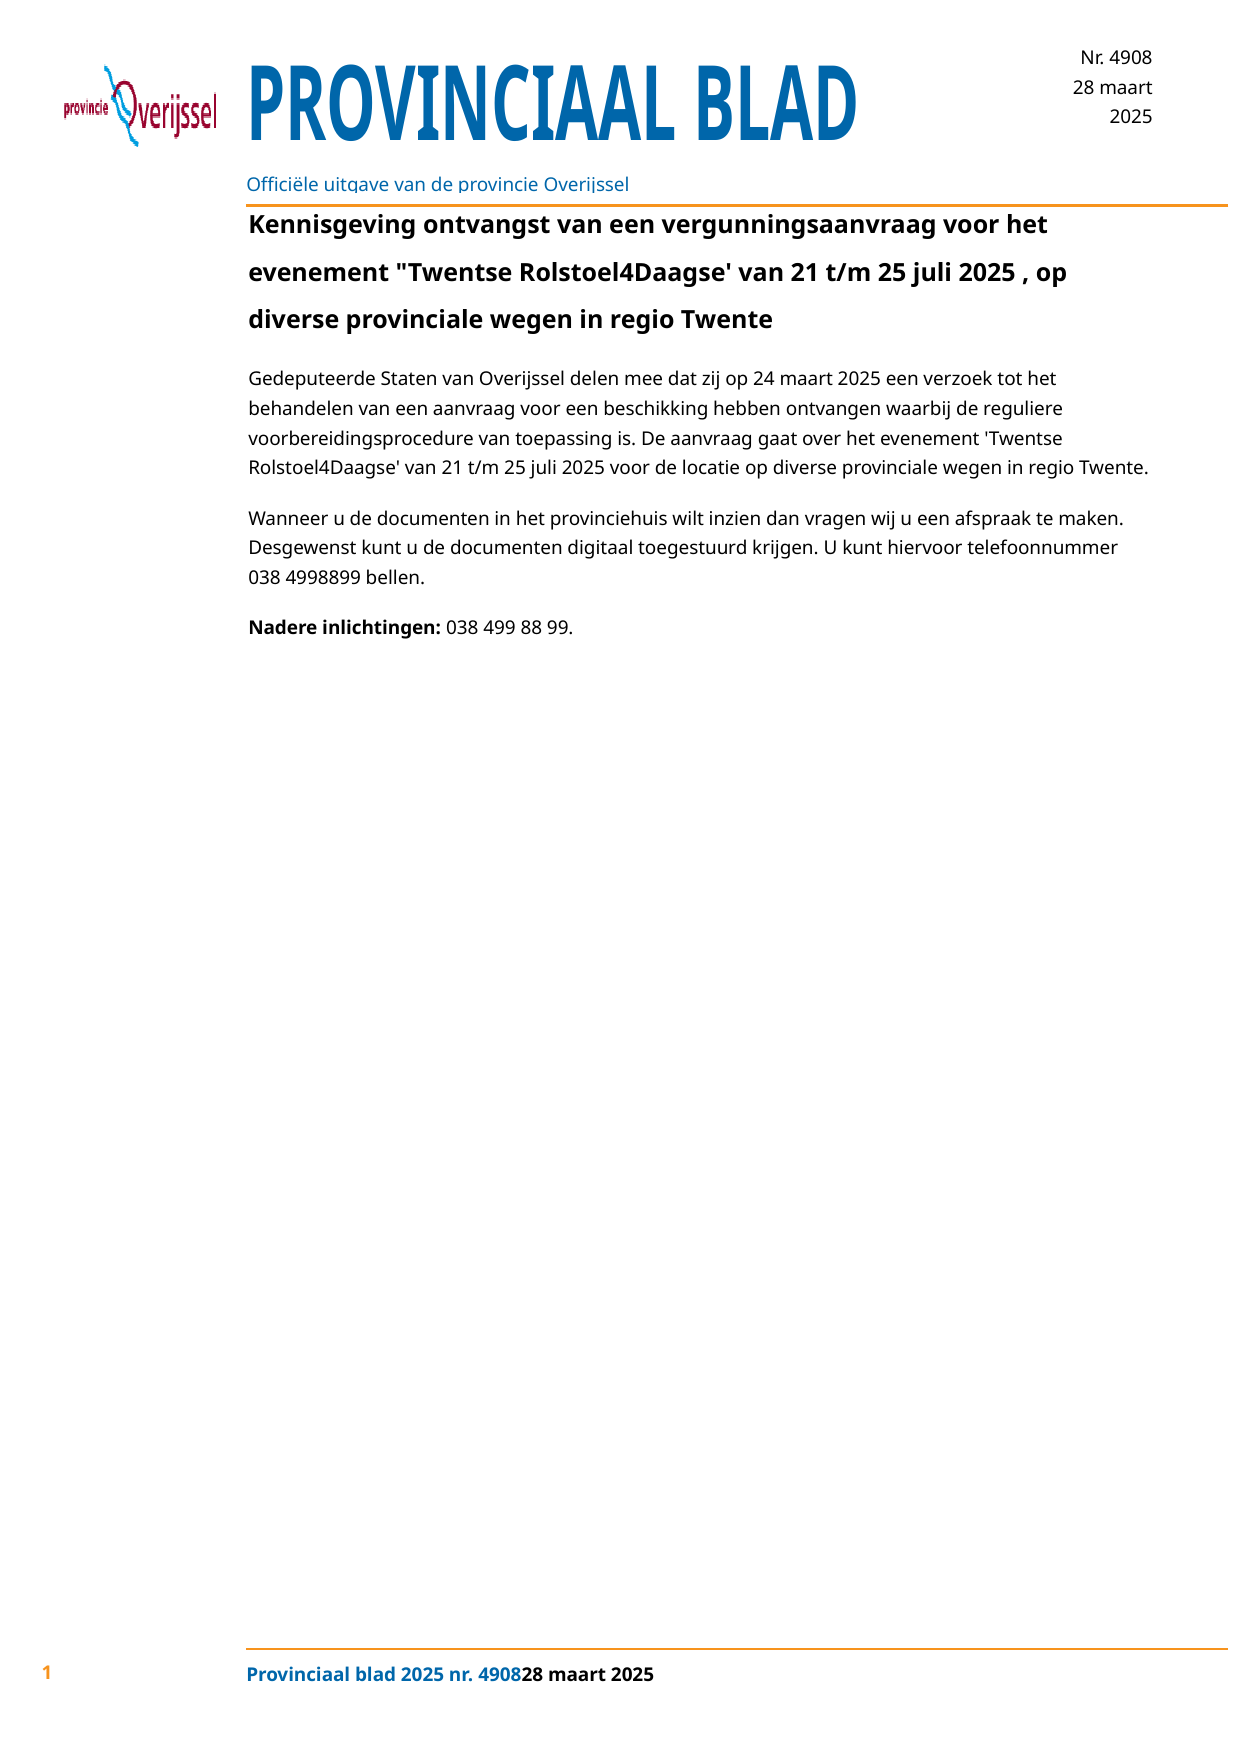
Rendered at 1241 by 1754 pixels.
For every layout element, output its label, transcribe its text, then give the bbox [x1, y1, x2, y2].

picture [41, 47, 231, 172]
text Kennisgeving ontvangst van een vergunningsaanvraag voor het evenement "Twentse Rolstoel4Daagse' van 21 t/m 25 juli 2025 , op diverse provinciale wegen in regio Twente [248, 207, 1152, 336]
text Gedeputeerde Staten van Overijssel delen mee dat zij op 24 maart 2025 een verzoek tot het behandelen van een aanvraag voor een beschikking hebben ontvangen waarbij de reguliere voorbereidingsprocedure van toepassing is. De aanvraag gaat over het evenement 'Twentse Rolstoel4Daagse' van 21 t/m 25 juli 2025 voor de locatie op diverse provinciale wegen in regio Twente. [248, 366, 1152, 480]
text Nadere inlichtingen: 038 499 88 99. [248, 614, 1152, 640]
text Wanneer u de documenten in het provinciehuis wilt inzien dan vragen wij u een afspraak te maken. Desgewenst kunt u de documenten digitaal toegestuurd krijgen. U kunt hiervoor telefoonnummer 038 4998899 bellen. [248, 505, 1152, 589]
